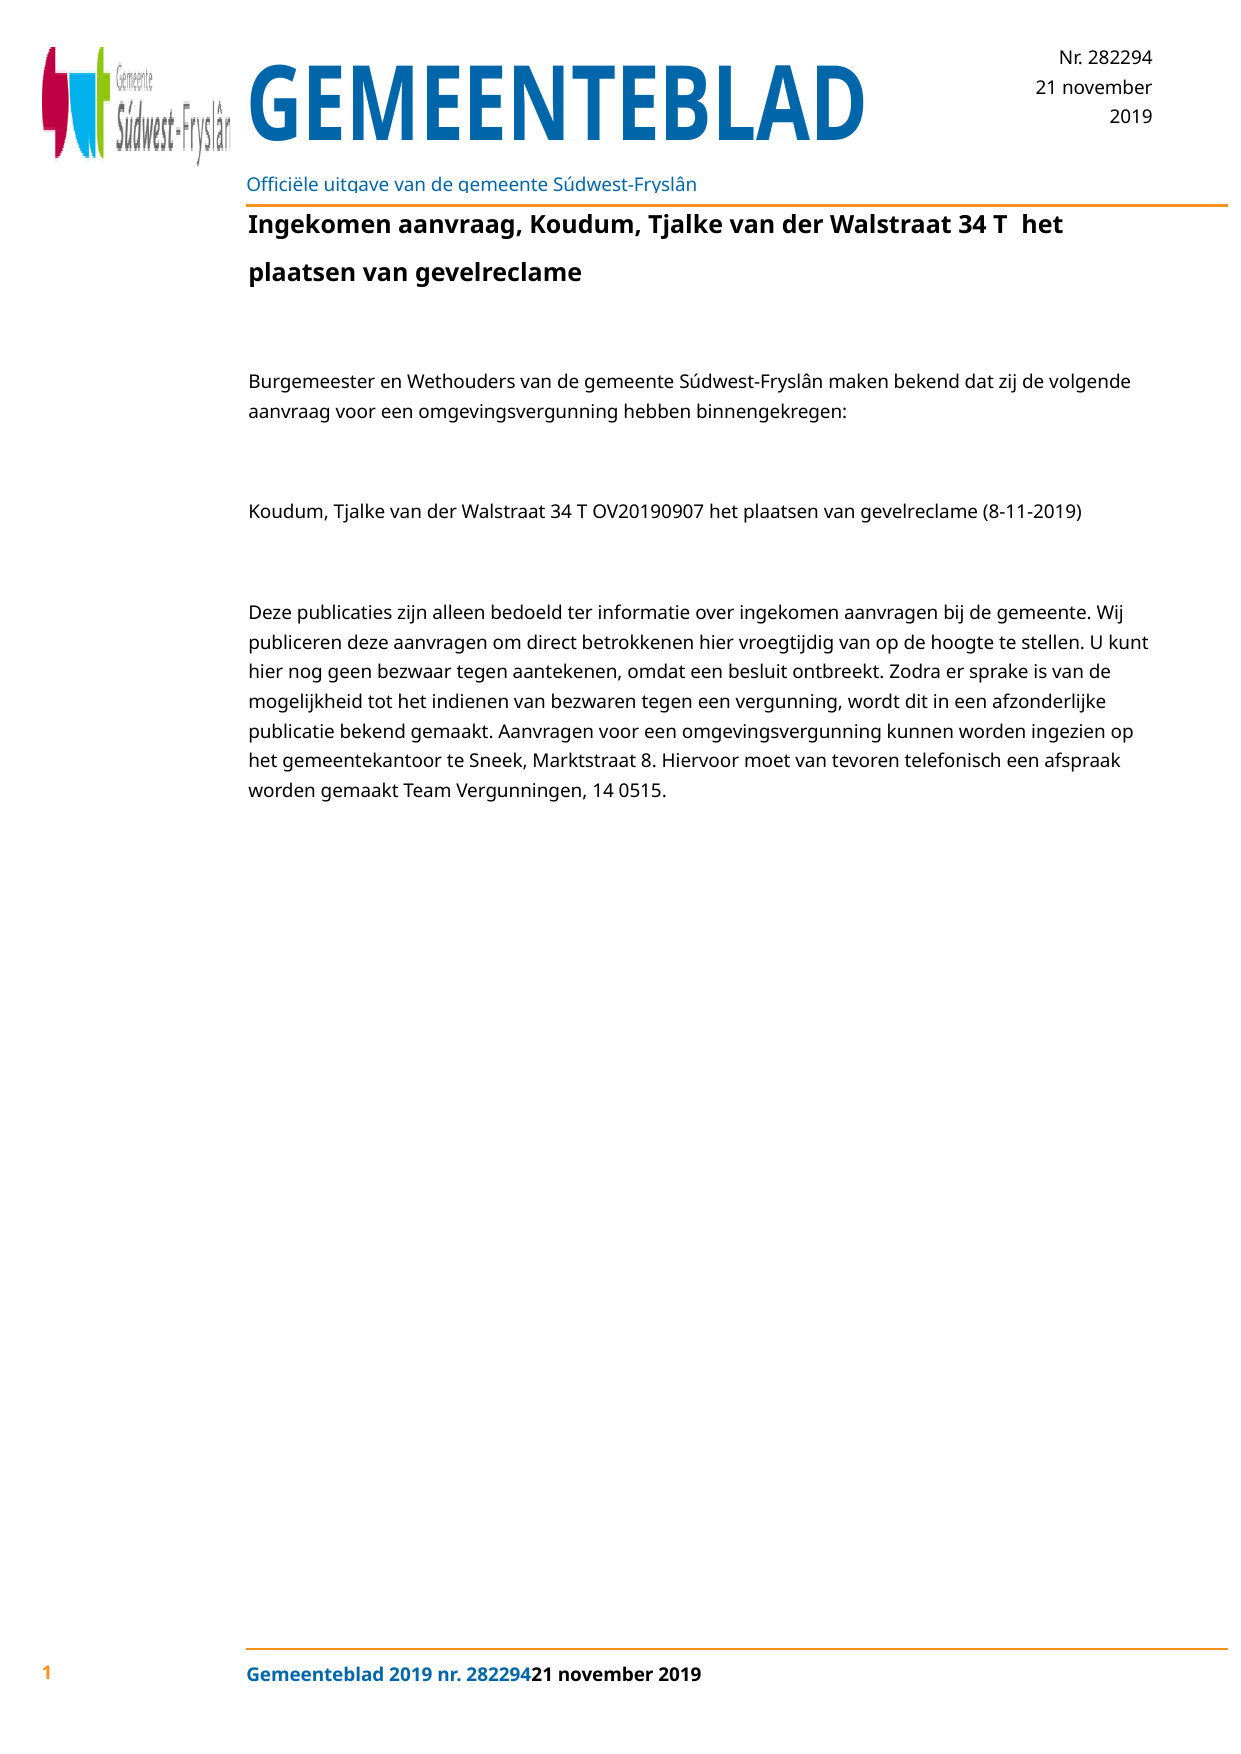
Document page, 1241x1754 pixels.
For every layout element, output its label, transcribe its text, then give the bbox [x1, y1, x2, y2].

picture [41, 47, 231, 172]
text Burgemeester en Wethouders van de gemeente Súdwest-Fryslân maken bekend dat zij de volgende aanvraag voor een omgevingsvergunning hebben binnengekregen: [248, 368, 1152, 424]
text Koudum, Tjalke van der Walstraat 34 T OV20190907 het plaatsen van gevelreclame (8-11-2019) [248, 499, 1152, 524]
text Ingekomen aanvraag, Koudum, Tjalke van der Walstraat 34 T het plaatsen van gevelreclame [248, 207, 1152, 288]
text Deze publicaties zijn alleen bedoeld ter informatie over ingekomen aanvragen bij de gemeente. Wij publiceren deze aanvragen om direct betrokkenen hier vroegtijdig van op de hoogte te stellen. U kunt hier nog geen bezwaar tegen aantekenen, omdat een besluit ontbreekt. Zodra er sprake is van de mogelijkheid tot het indienen van bezwaren tegen een vergunning, wordt dit in een afzonderlijke publicatie bekend gemaakt. Aanvragen voor een omgevingsvergunning kunnen worden ingezien op het gemeentekantoor te Sneek, Marktstraat 8. Hiervoor moet van tevoren telefonisch een afspraak worden gemaakt Team Vergunningen, 14 0515. [248, 599, 1152, 803]
